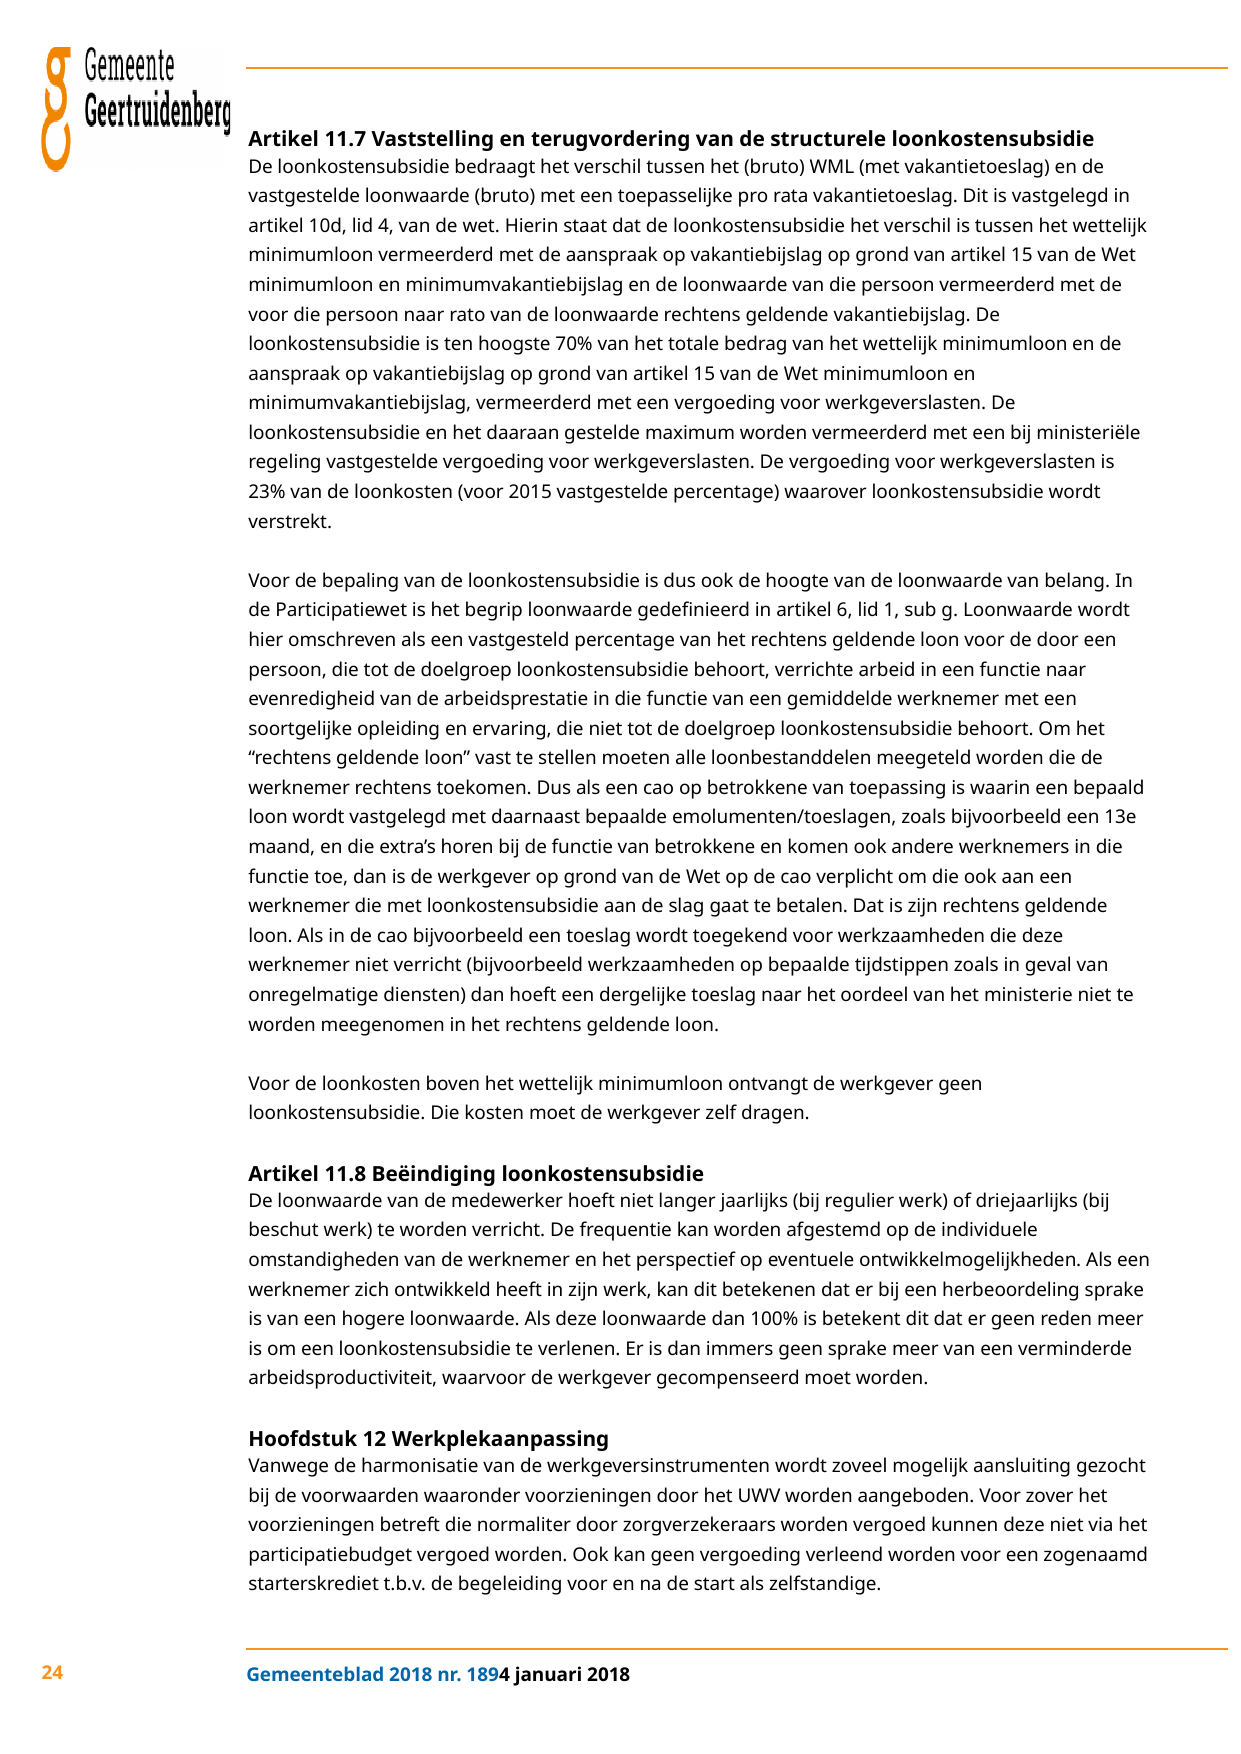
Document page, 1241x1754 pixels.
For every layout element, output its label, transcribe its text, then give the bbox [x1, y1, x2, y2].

picture [41, 47, 231, 172]
text Hoofdstuk 12 Werkplekaanpassing [248, 1424, 1152, 1452]
text De loonwaarde van de medewerker hoeft niet langer jaarlijks (bij regulier werk) of driejaarlijks (bij beschut werk) te worden verricht. De frequentie kan worden afgestemd op de individuele omstandigheden van de werknemer en het perspectief op eventuele ontwikkelmogelijkheden. Als een werknemer zich ontwikkeld heeft in zijn werk, kan dit betekenen dat er bij een herbeoordeling sprake is van een hogere loonwaarde. Als deze loonwaarde dan 100% is betekent dit dat er geen reden meer is om een loonkostensubsidie te verlenen. Er is dan immers geen sprake meer van een verminderde arbeidsproductiviteit, waarvoor de werkgever gecompenseerd moet worden. [248, 1187, 1152, 1390]
text De loonkostensubsidie bedraagt het verschil tussen het (bruto) WML (met vakantietoeslag) en de vastgestelde loonwaarde (bruto) met een toepasselijke pro rata vakantietoeslag. Dit is vastgelegd in artikel 10d, lid 4, van de wet. Hierin staat dat de loonkostensubsidie het verschil is tussen het wettelijk minimumloon vermeerderd met de aanspraak op vakantiebijslag op grond van artikel 15 van de Wet minimumloon en minimumvakantiebijslag en de loonwaarde van die persoon vermeerderd met de voor die persoon naar rato van de loonwaarde rechtens geldende vakantiebijslag. De loonkostensubsidie is ten hoogste 70% van het totale bedrag van het wettelijk minimumloon en de aanspraak op vakantiebijslag op grond van artikel 15 van de Wet minimumloon en minimumvakantiebijslag, vermeerderd met een vergoeding voor werkgeverslasten. De loonkostensubsidie en het daaraan gestelde maximum worden vermeerderd met een bij ministeriële regeling vastgestelde vergoeding voor werkgeverslasten. De vergoeding voor werkgeverslasten is 23% van de loonkosten (voor 2015 vastgestelde percentage) waarover loonkostensubsidie wordt verstrekt. [248, 153, 1152, 533]
text Voor de bepaling van de loonkostensubsidie is dus ook de hoogte van de loonwaarde van belang. In de Participatiewet is het begrip loonwaarde gedefinieerd in artikel 6, lid 1, sub g. Loonwaarde wordt hier omschreven als een vastgesteld percentage van het rechtens geldende loon voor de door een persoon, die tot de doelgroep loonkostensubsidie behoort, verrichte arbeid in een functie naar evenredigheid van de arbeidsprestatie in die functie van een gemiddelde werknemer met een soortgelijke opleiding en ervaring, die niet tot de doelgroep loonkostensubsidie behoort. Om het “rechtens geldende loon” vast te stellen moeten alle loonbestanddelen meegeteld worden die de werknemer rechtens toekomen. Dus als een cao op betrokkene van toepassing is waarin een bepaald loon wordt vastgelegd met daarnaast bepaalde emolumenten/toeslagen, zoals bijvoorbeeld een 13e maand, en die extra’s horen bij de functie van betrokkene en komen ook andere werknemers in die functie toe, dan is de werkgever op grond van de Wet op de cao verplicht om die ook aan een werknemer die met loonkostensubsidie aan de slag gaat te betalen. Dat is zijn rechtens geldende loon. Als in de cao bijvoorbeeld een toeslag wordt toegekend voor werkzaamheden die deze werknemer niet verricht (bijvoorbeeld werkzaamheden op bepaalde tijdstippen zoals in geval van onregelmatige diensten) dan hoeft een dergelijke toeslag naar het oordeel van het ministerie niet te worden meegenomen in het rechtens geldende loon. [248, 567, 1152, 1036]
text Artikel 11.7 Vaststelling en terugvordering van de structurele loonkostensubsidie [248, 124, 1152, 153]
text Voor de loonkosten boven het wettelijk minimumloon ontvangt de werkgever geen loonkostensubsidie. Die kosten moet de werkgever zelf dragen. [248, 1070, 1152, 1125]
text Vanwege de harmonisatie van de werkgeversinstrumenten wordt zoveel mogelijk aansluiting gezocht bij de voorwaarden waaronder voorzieningen door het UWV worden aangeboden. Voor zover het voorzieningen betreft die normaliter door zorgverzekeraars worden vergoed kunnen deze niet via het participatiebudget vergoed worden. Ook kan geen vergoeding verleend worden voor een zogenaamd starterskrediet t.b.v. de begeleiding voor en na de start als zelfstandige. [248, 1452, 1152, 1596]
text Artikel 11.8 Beëindiging loonkostensubsidie [248, 1159, 1152, 1187]
